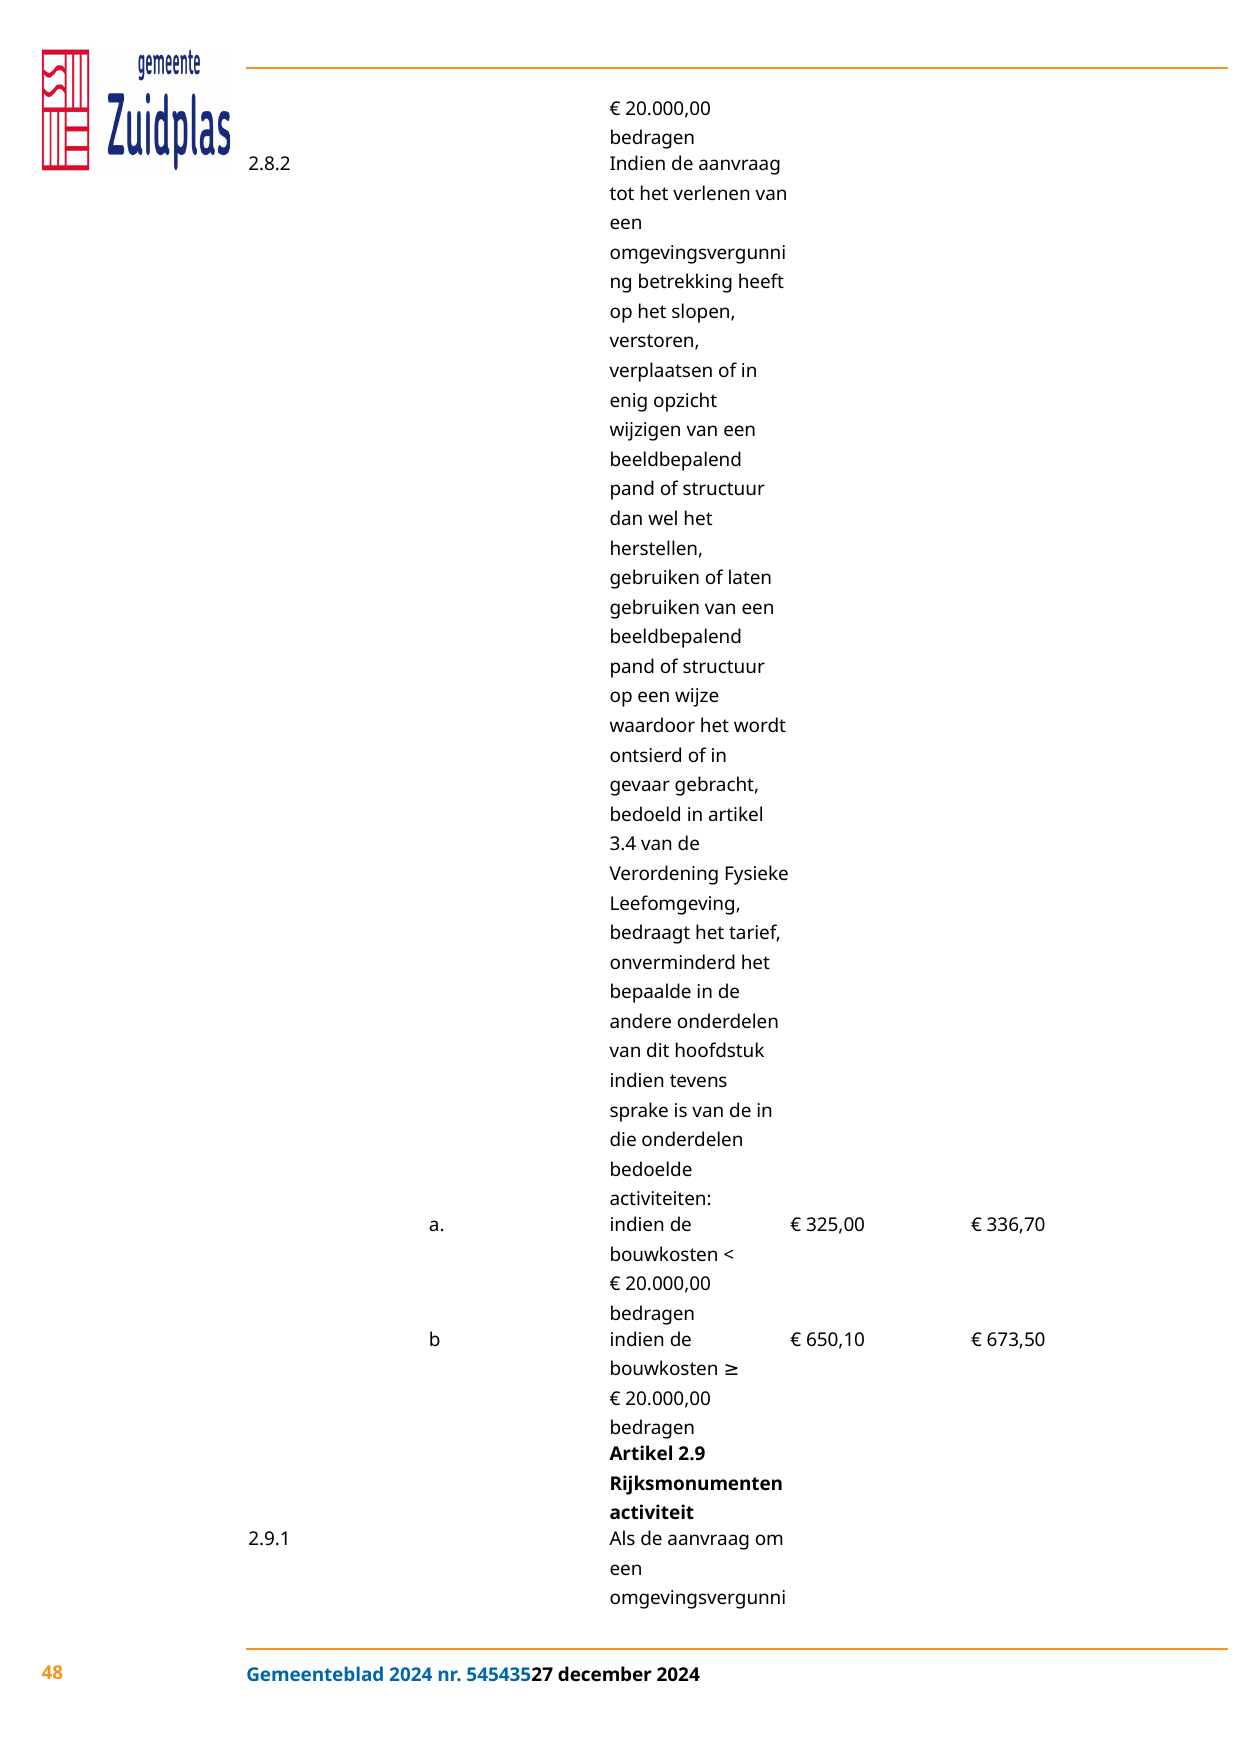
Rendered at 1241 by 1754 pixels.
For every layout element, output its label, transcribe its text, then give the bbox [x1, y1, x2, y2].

table_cell [790, 95, 971, 150]
table_cell [790, 1525, 971, 1610]
table_cell [429, 1525, 609, 1610]
picture [41, 47, 231, 172]
table_cell [971, 150, 1152, 1211]
table_cell € 673,50 [971, 1326, 1152, 1440]
table_cell 2.8.2 [248, 150, 429, 1211]
table_cell [971, 95, 1152, 150]
table_cell [248, 1211, 429, 1326]
table_cell [971, 1440, 1152, 1525]
table_cell Artikel 2.9 Rijksmonumentenactiviteit [609, 1440, 790, 1525]
table_cell € 325,00 [790, 1211, 971, 1326]
table_cell [429, 1440, 609, 1525]
table_cell [248, 95, 429, 150]
table_cell [248, 1440, 429, 1525]
table_cell [971, 1525, 1152, 1610]
table_cell [790, 1440, 971, 1525]
table_cell € 336,70 [971, 1211, 1152, 1326]
table_cell a. [429, 1211, 609, 1326]
table_cell Als de aanvraag om een omgevingsvergunni [609, 1525, 790, 1610]
table_cell Indien de aanvraag tot het verlenen van een omgevingsvergunning betrekking heeft op het slopen, verstoren, verplaatsen of in enig opzicht wijzigen van een beeldbepalend pand of structuur dan wel het herstellen, gebruiken of laten gebruiken van een beeldbepalend pand of structuur op een wijze waardoor het wordt ontsierd of in gevaar gebracht, bedoeld in artikel 3.4 van de Verordening Fysieke Leefomgeving, bedraagt het tarief, onverminderd het bepaalde in de andere onderdelen van dit hoofdstuk indien tevens sprake is van de in die onderdelen bedoelde activiteiten: [609, 150, 790, 1211]
table_cell b [429, 1326, 609, 1440]
table_cell [429, 95, 609, 150]
table_cell [790, 150, 971, 1211]
table_cell [248, 1326, 429, 1440]
table_cell [429, 150, 609, 1211]
table_cell € 650,10 [790, 1326, 971, 1440]
table_cell indien de bouwkosten < € 20.000,00 bedragen [609, 1211, 790, 1326]
table_cell € 20.000,00 bedragen [609, 95, 790, 150]
table_cell 2.9.1 [248, 1525, 429, 1610]
table_cell indien de bouwkosten ≥ € 20.000,00 bedragen [609, 1326, 790, 1440]
